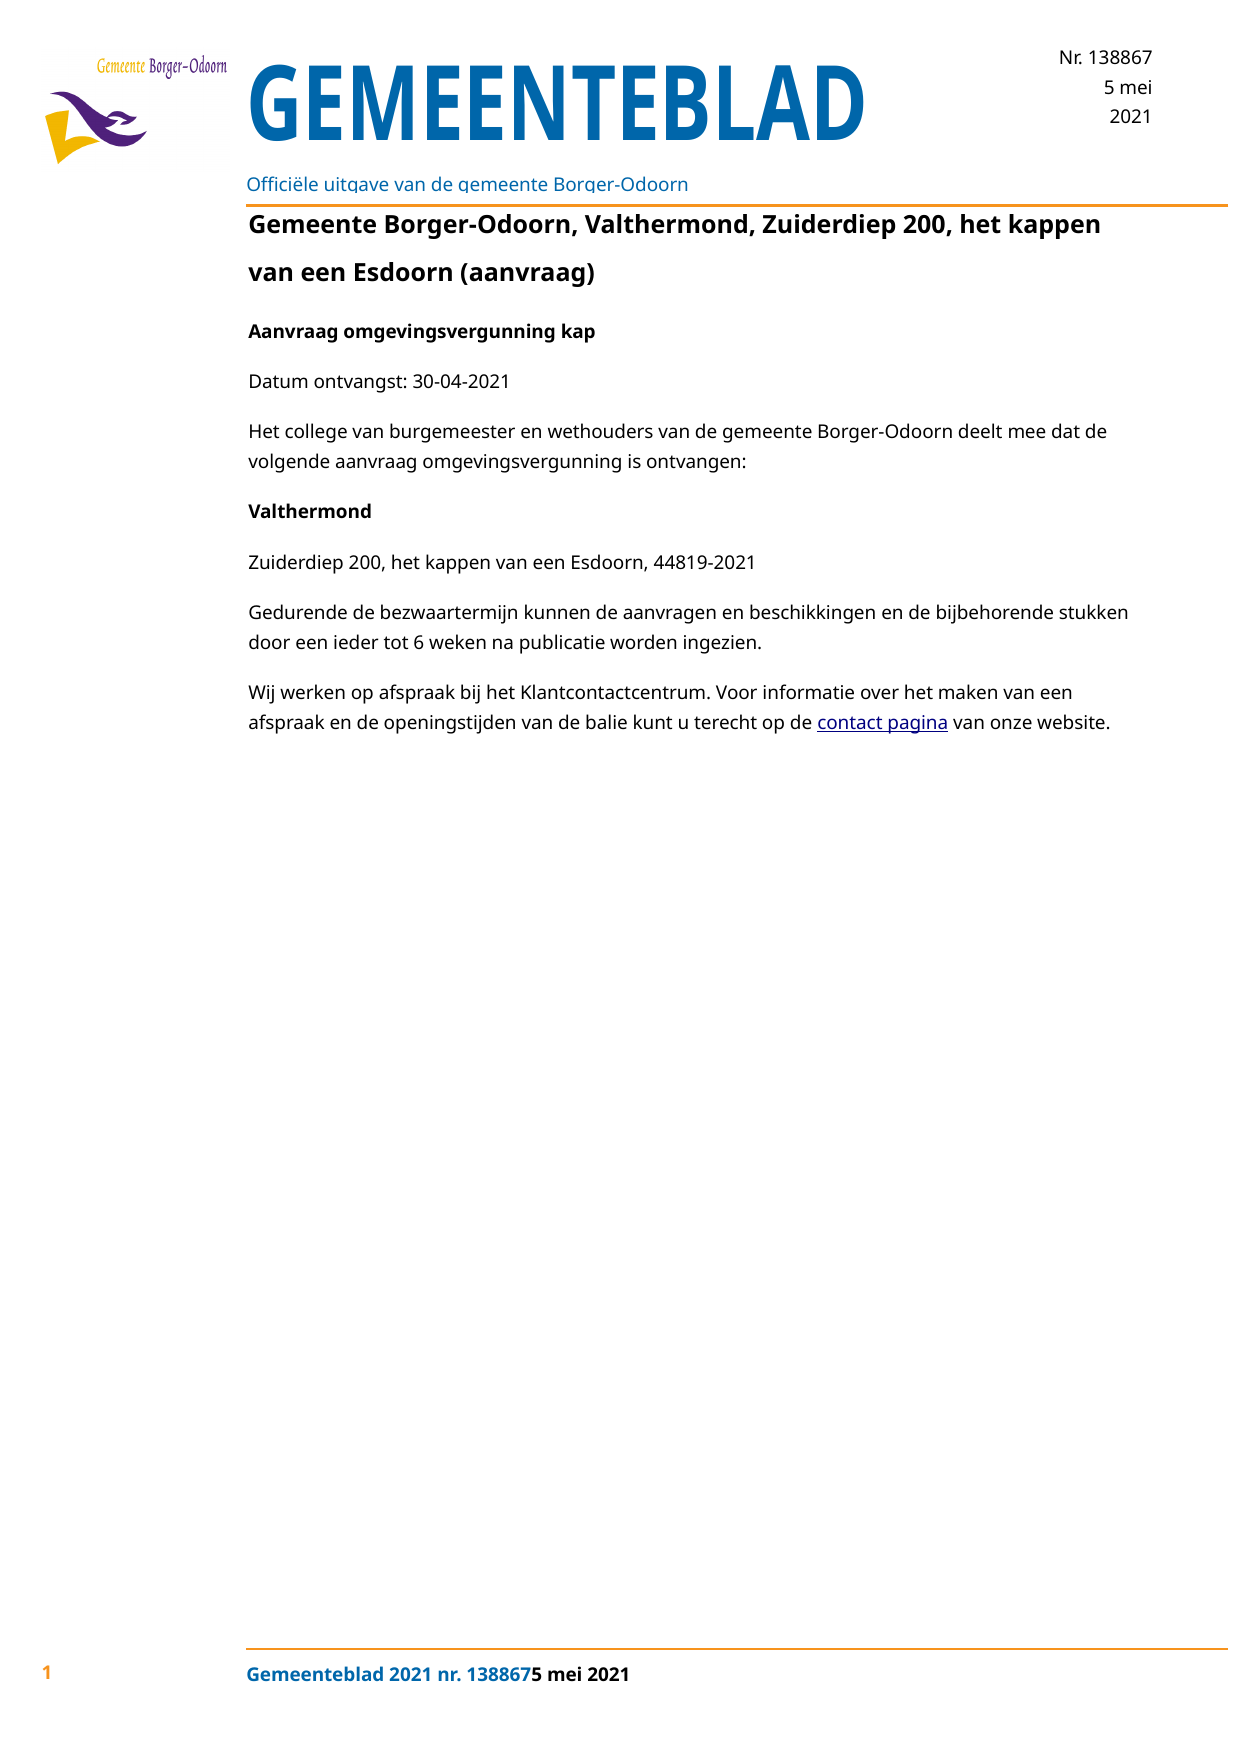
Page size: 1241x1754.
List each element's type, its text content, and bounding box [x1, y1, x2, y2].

text Het college van burgemeester en wethouders van de gemeente Borger-Odoorn deelt mee dat de volgende aanvraag omgevingsvergunning is ontvangen: [248, 419, 1152, 474]
text Zuiderdiep 200, het kappen van een Esdoorn, 44819-2021 [248, 549, 1152, 575]
text Gedurende de bezwaartermijn kunnen de aanvragen en beschikkingen en de bijbehorende stukken door een ieder tot 6 weken na publicatie worden ingezien. [248, 599, 1152, 655]
text Aanvraag omgevingsvergunning kap [248, 318, 1152, 344]
text Valthermond [248, 499, 1152, 524]
text Wij werken op afspraak bij het Klantcontactcentrum. Voor informatie over het maken van een afspraak en de openingstijden van de balie kunt u terecht op de contact pagina van onze website. [248, 679, 1152, 735]
picture [41, 47, 231, 172]
text Datum ontvangst: 30-04-2021 [248, 368, 1152, 394]
text Gemeente Borger-Odoorn, Valthermond, Zuiderdiep 200, het kappen van een Esdoorn (aanvraag) [248, 207, 1152, 288]
